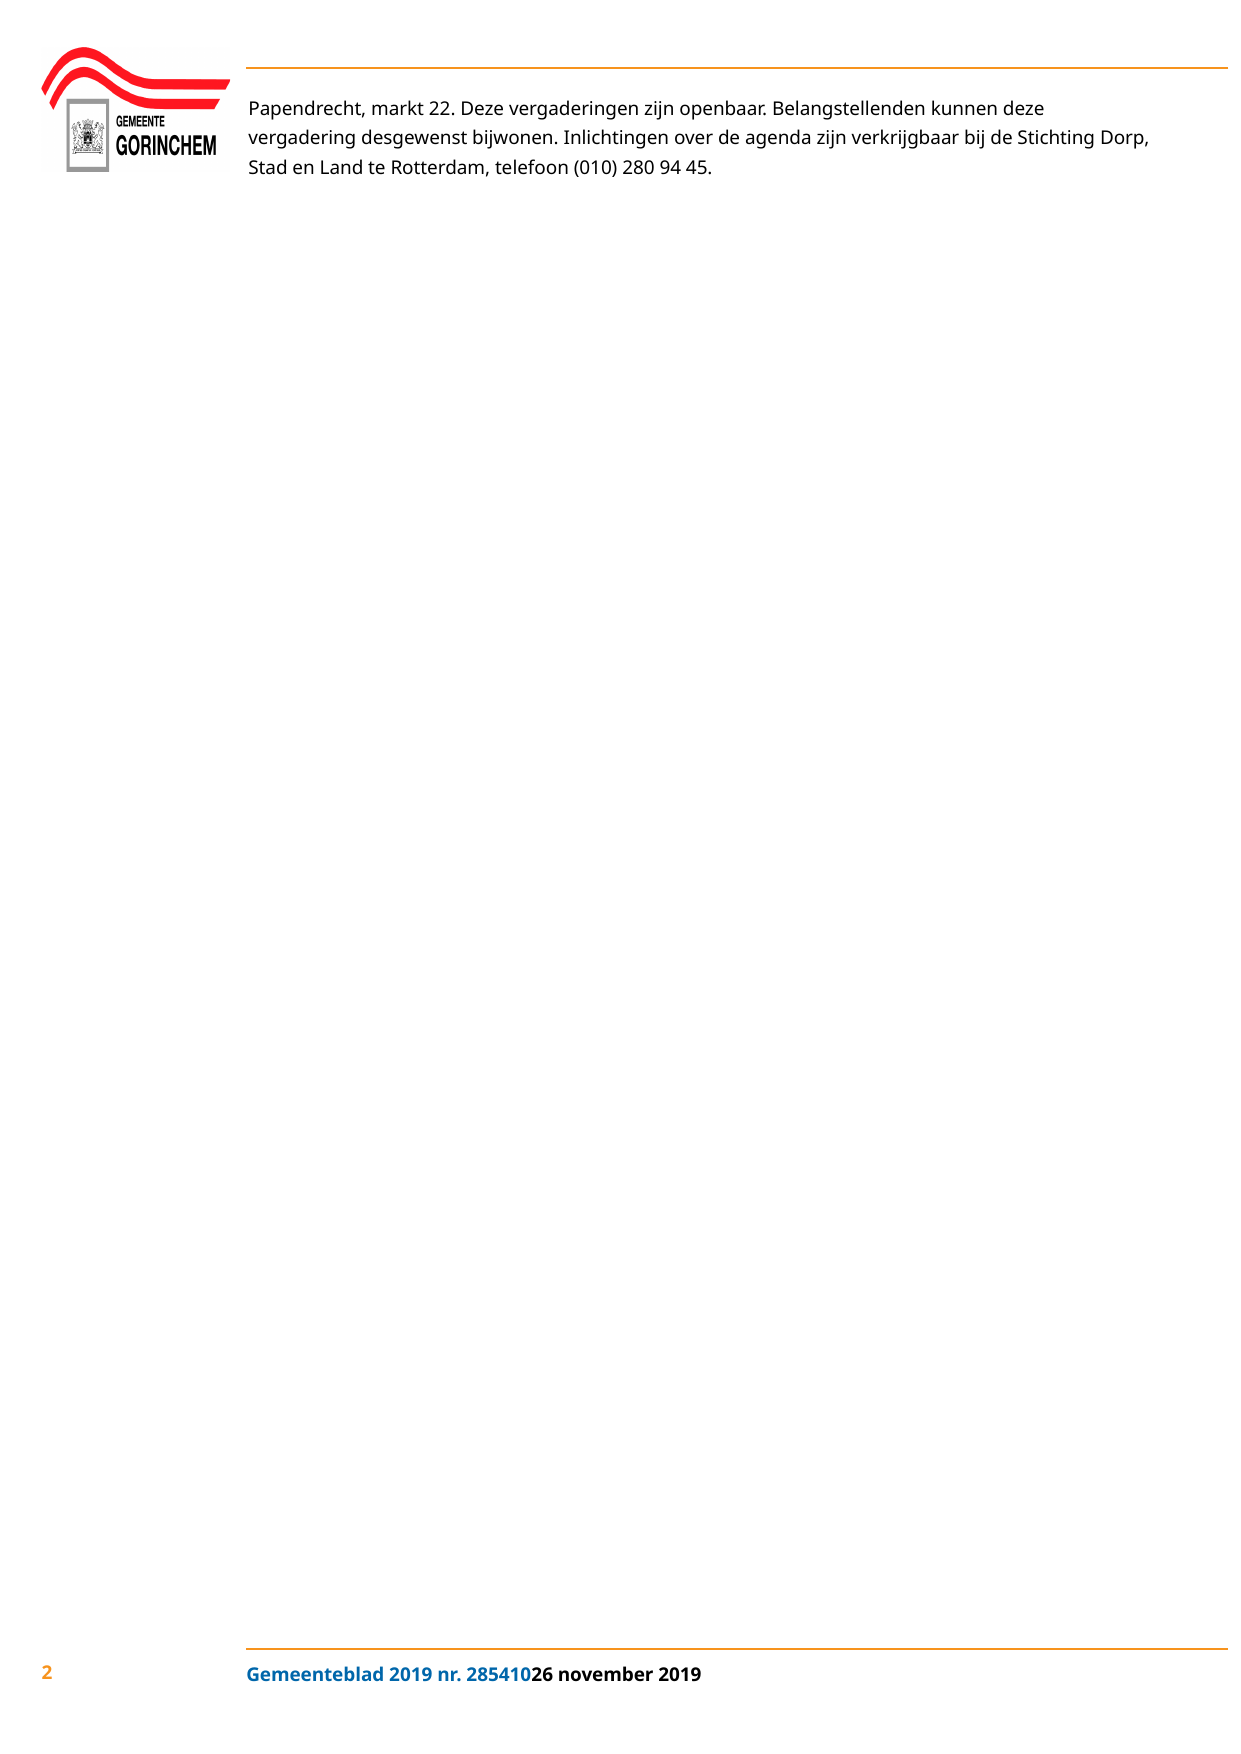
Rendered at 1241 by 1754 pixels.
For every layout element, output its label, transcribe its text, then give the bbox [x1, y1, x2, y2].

picture [41, 47, 231, 172]
text Papendrecht, markt 22. Deze vergaderingen zijn openbaar. Belangstellenden kunnen deze vergadering desgewenst bijwonen. Inlichtingen over de agenda zijn verkrijgbaar bij de Stichting Dorp, Stad en Land te Rotterdam, telefoon (010) 280 94 45. [248, 95, 1152, 180]
